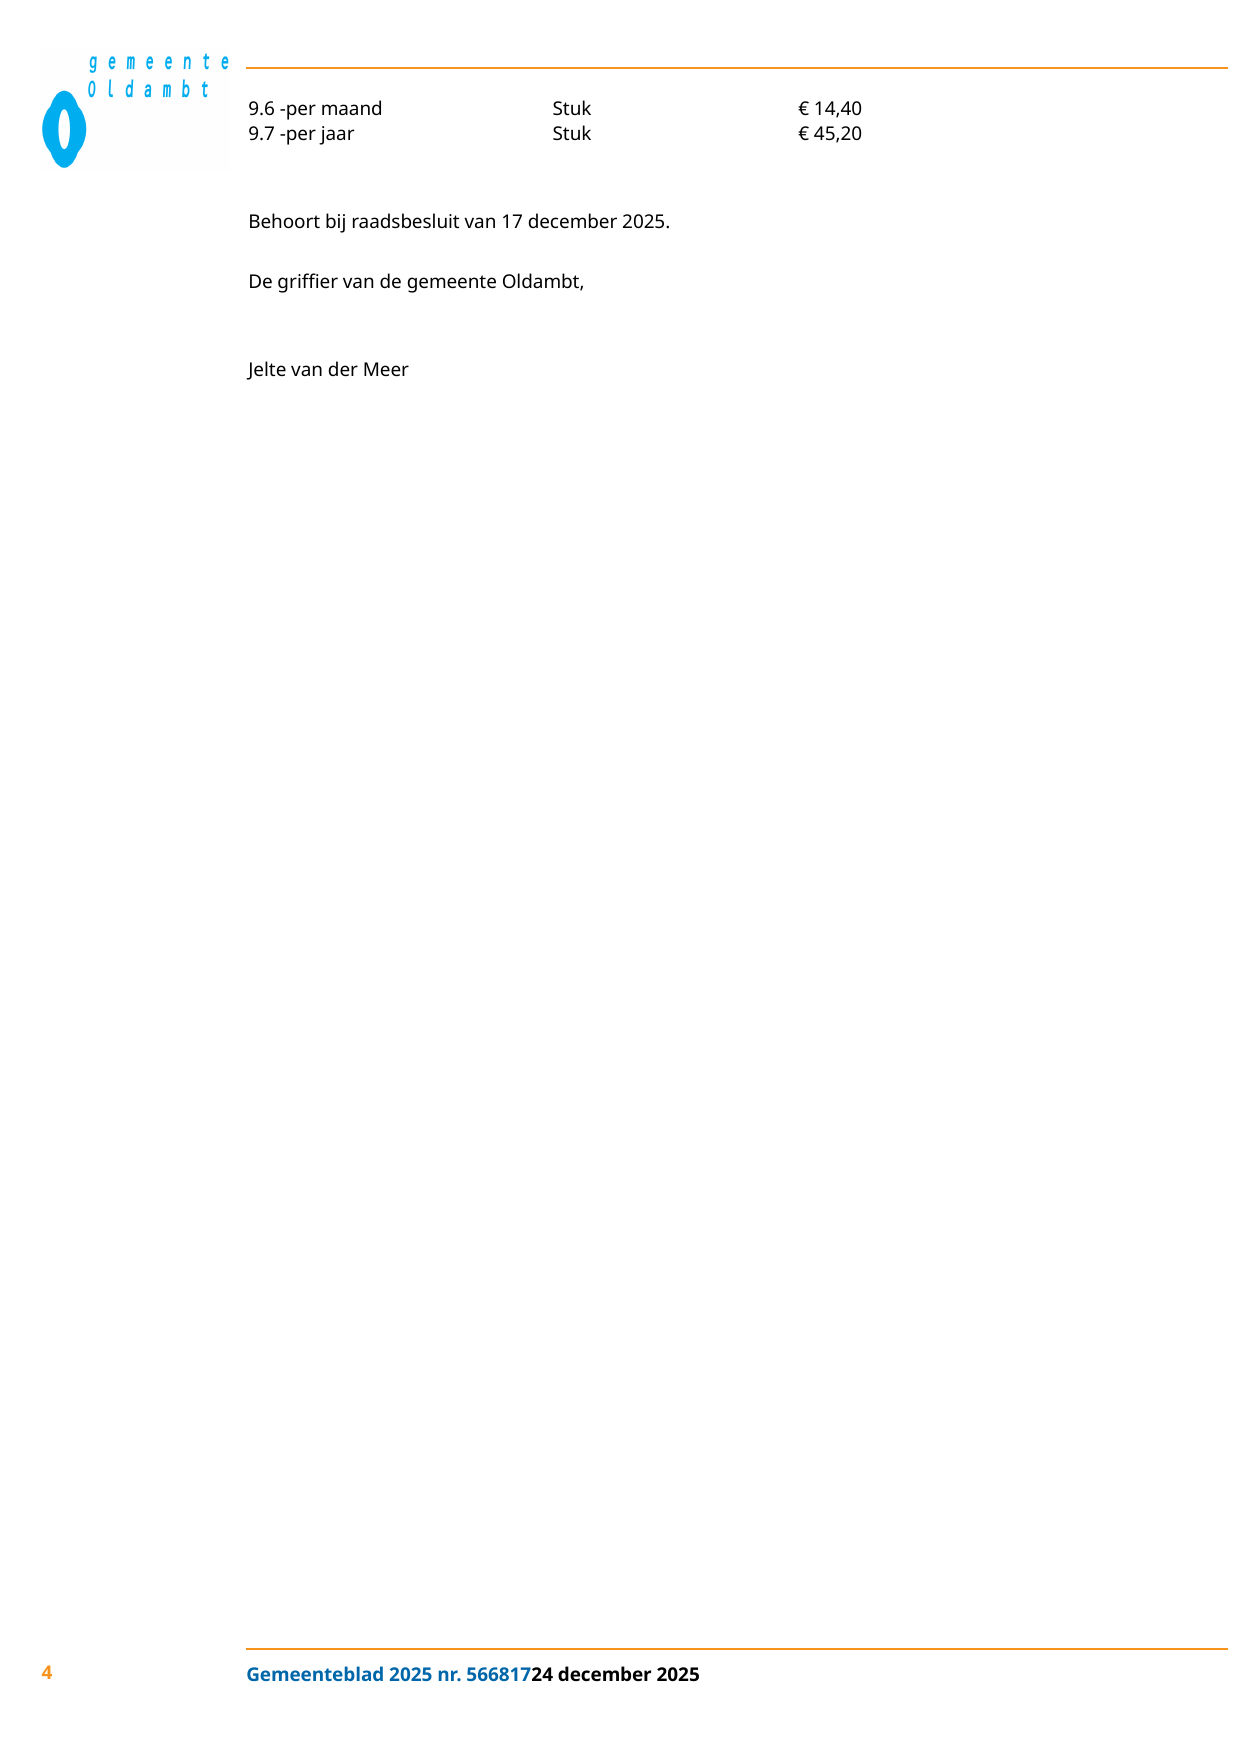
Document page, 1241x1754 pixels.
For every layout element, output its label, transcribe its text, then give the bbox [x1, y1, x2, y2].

table_cell 9.6 -per maand [248, 95, 552, 121]
text Jelte van der Meer [248, 357, 1152, 382]
table_cell Stuk [553, 95, 798, 121]
text De griffier van de gemeente Oldambt, [248, 268, 1152, 293]
table_cell € 14,40 [798, 95, 1152, 121]
picture [41, 47, 231, 172]
table_cell Stuk [553, 121, 798, 146]
table_cell € 45,20 [798, 121, 1152, 146]
table_cell 9.7 -per jaar [248, 121, 552, 146]
text Behoort bij raadsbesluit van 17 december 2025. [248, 209, 1152, 234]
